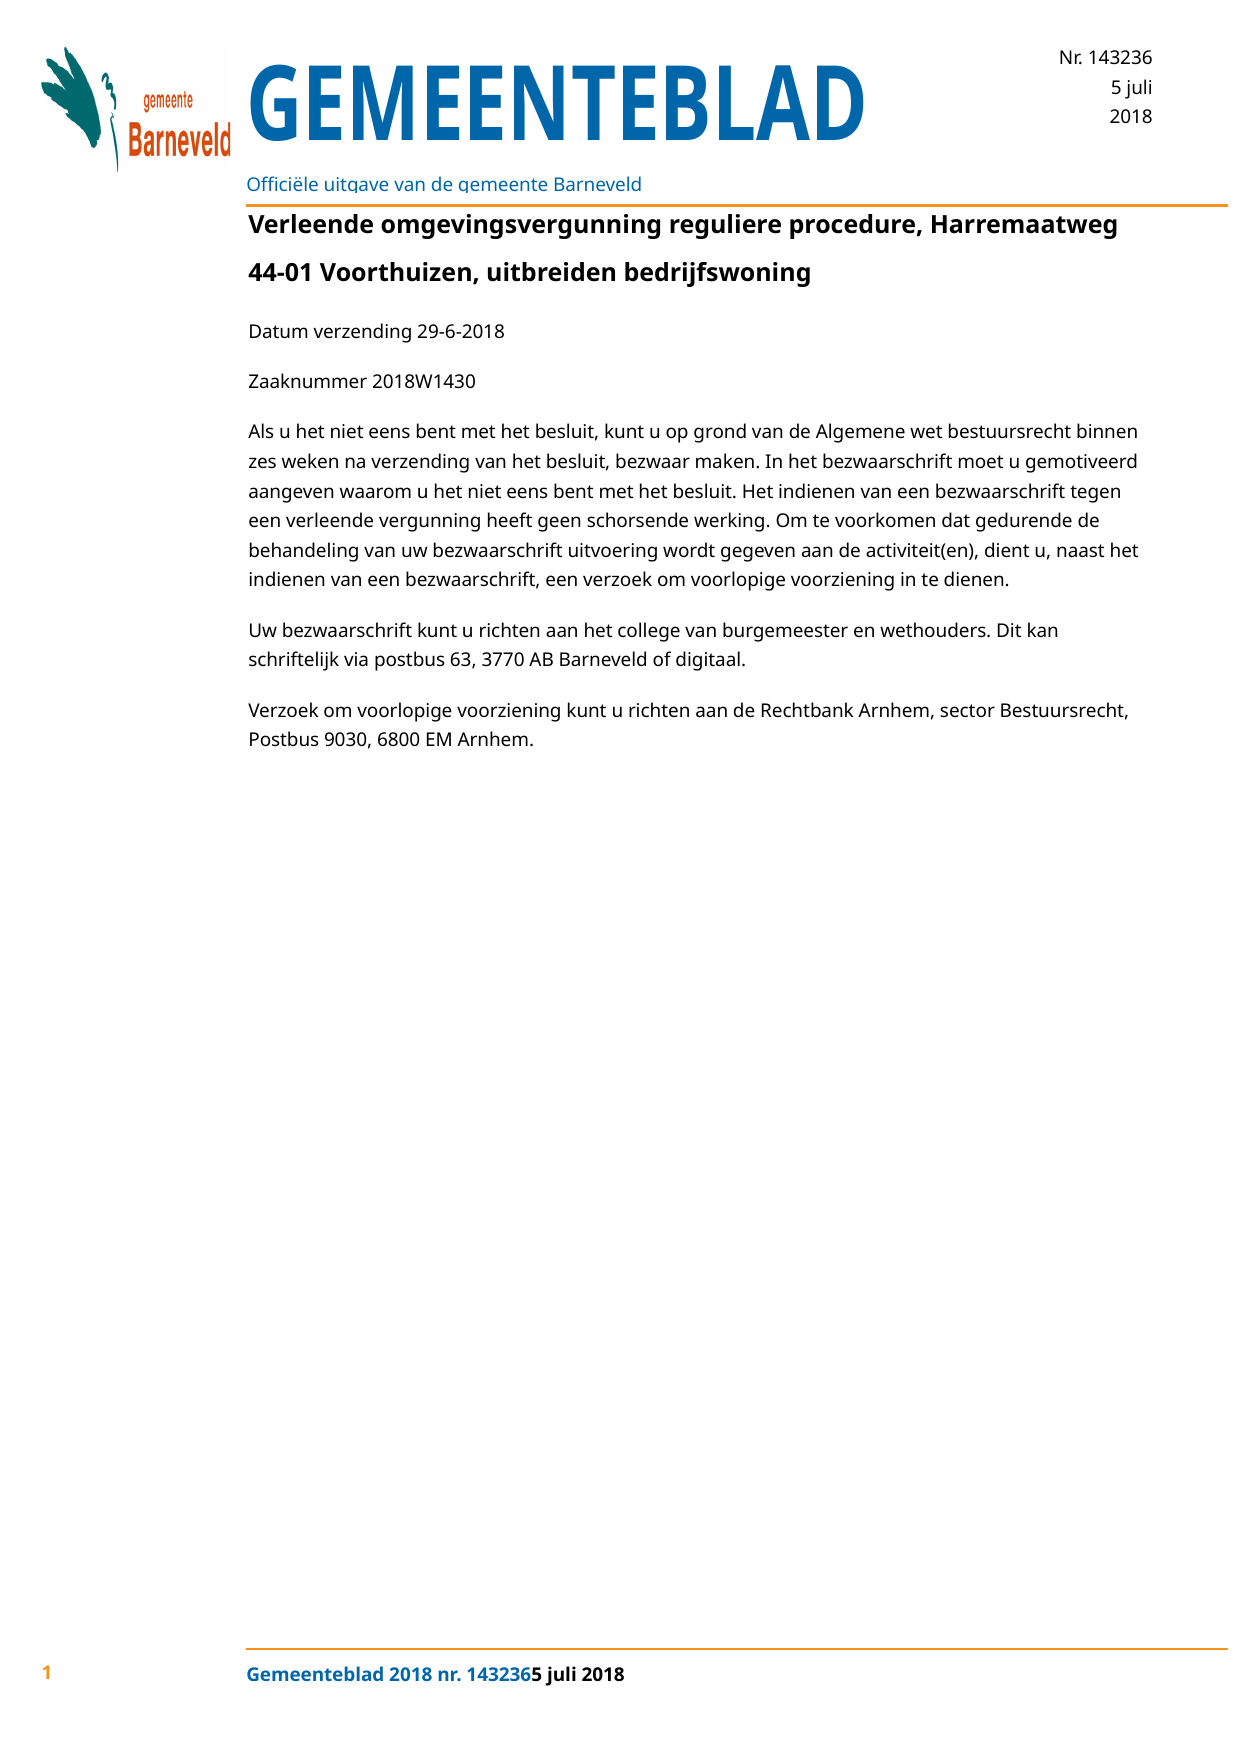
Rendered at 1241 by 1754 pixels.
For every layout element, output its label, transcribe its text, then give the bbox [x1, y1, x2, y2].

text Datum verzending 29-6-2018 [248, 318, 1152, 344]
text Uw bezwaarschrift kunt u richten aan het college van burgemeester en wethouders. Dit kan schriftelijk via postbus 63, 3770 AB Barneveld of digitaal. [248, 617, 1152, 672]
text Verleende omgevingsvergunning reguliere procedure, Harremaatweg 44-01 Voorthuizen, uitbreiden bedrijfswoning [248, 207, 1152, 288]
text Zaaknummer 2018W1430 [248, 368, 1152, 394]
text Als u het niet eens bent met het besluit, kunt u op grond van de Algemene wet bestuursrecht binnen zes weken na verzending van het besluit, bezwaar maken. In het bezwaarschrift moet u gemotiveerd aangeven waarom u het niet eens bent met het besluit. Het indienen van een bezwaarschrift tegen een verleende vergunning heeft geen schorsende werking. Om te voorkomen dat gedurende de behandeling van uw bezwaarschrift uitvoering wordt gegeven aan de activiteit(en), dient u, naast het indienen van een bezwaarschrift, een verzoek om voorlopige voorziening in te dienen. [248, 419, 1152, 592]
text Verzoek om voorlopige voorziening kunt u richten aan de Rechtbank Arnhem, sector Bestuursrecht, Postbus 9030, 6800 EM Arnhem. [248, 697, 1152, 752]
picture [41, 47, 231, 172]
